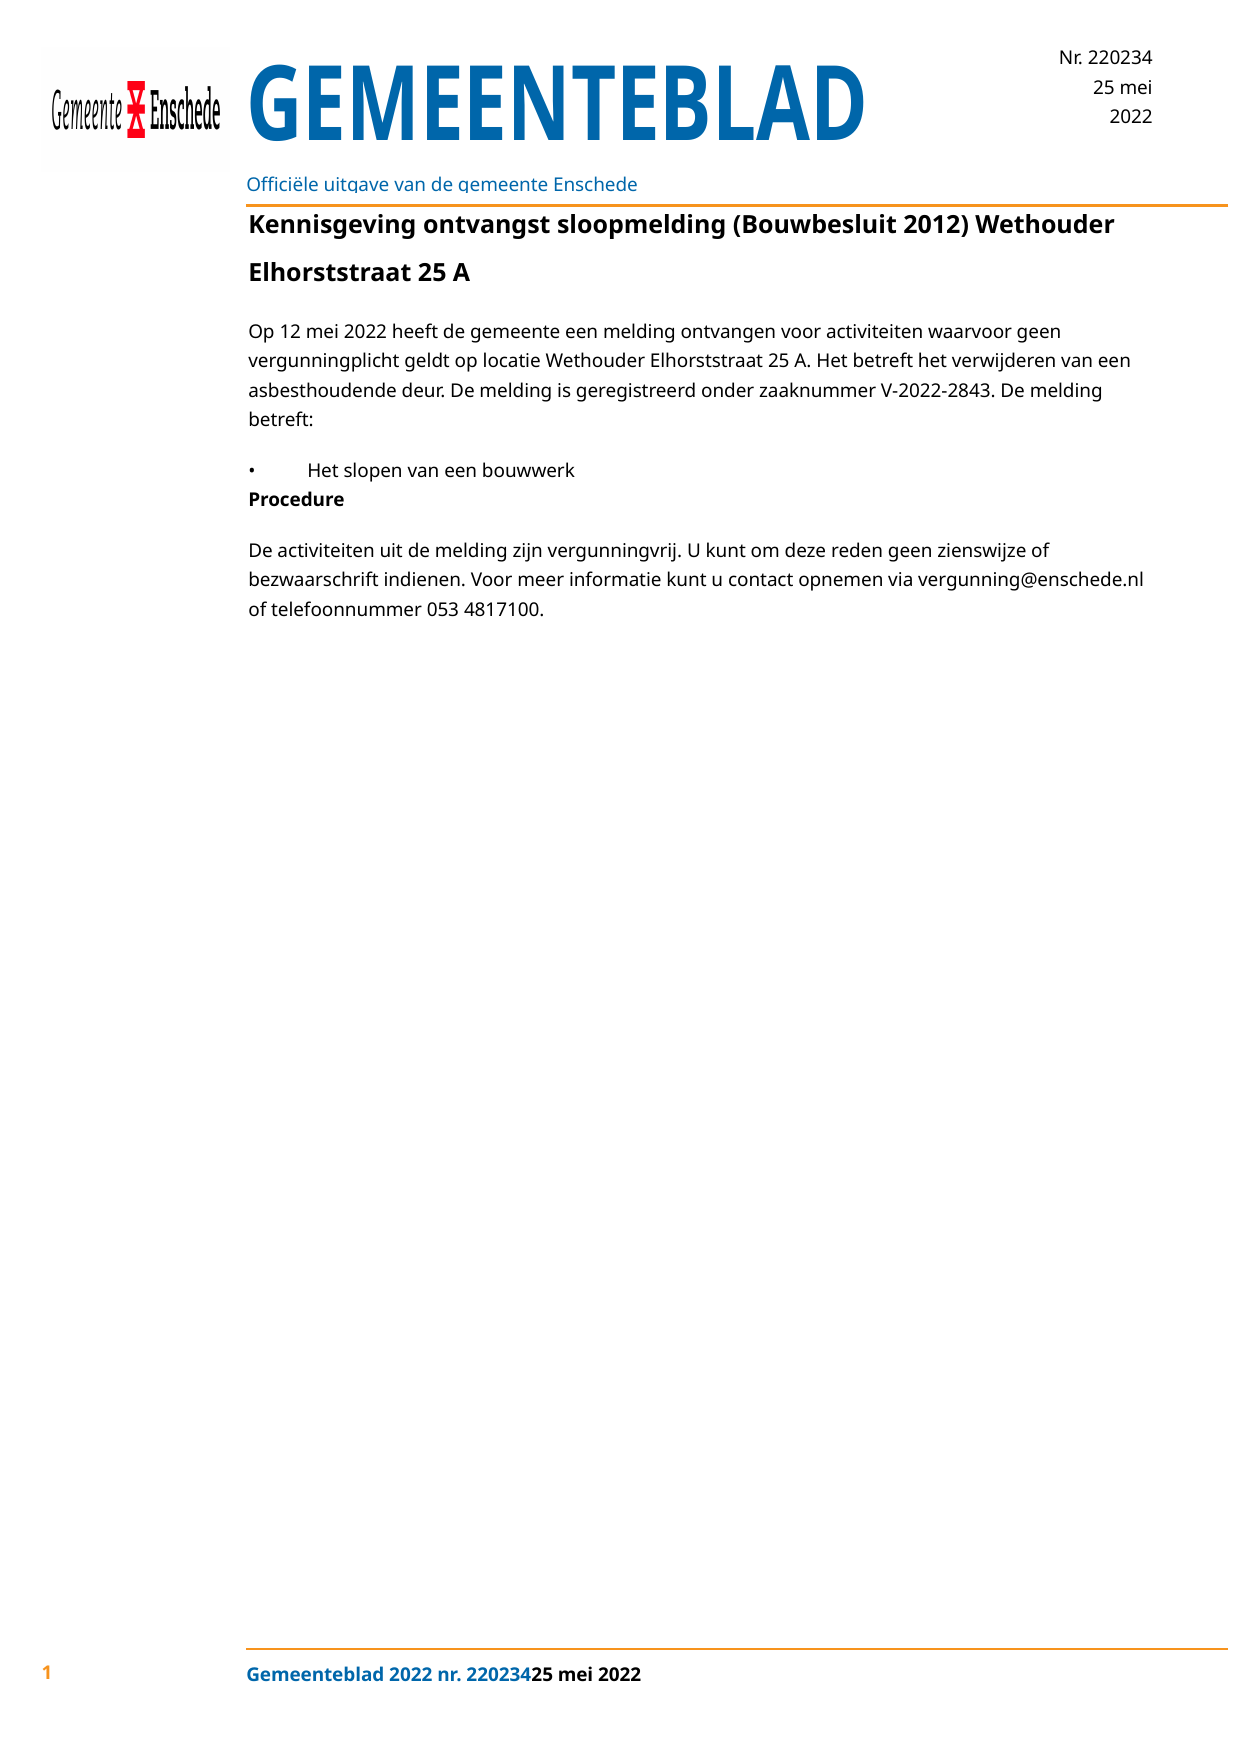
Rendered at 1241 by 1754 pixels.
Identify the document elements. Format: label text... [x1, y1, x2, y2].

list Het slopen van een bouwwerk [248, 457, 1152, 483]
text De activiteiten uit de melding zijn vergunningvrij. U kunt om deze reden geen zienswijze of bezwaarschrift indienen. Voor meer informatie kunt u contact opnemen via vergunning@enschede.nl of telefoonnummer 053 4817100. [248, 537, 1152, 622]
text Procedure [248, 487, 1152, 512]
picture [41, 47, 231, 172]
text Kennisgeving ontvangst sloopmelding (Bouwbesluit 2012) Wethouder Elhorststraat 25 A [248, 207, 1152, 288]
text Op 12 mei 2022 heeft de gemeente een melding ontvangen voor activiteiten waarvoor geen vergunningplicht geldt op locatie Wethouder Elhorststraat 25 A. Het betreft het verwijderen van een asbesthoudende deur. De melding is geregistreerd onder zaaknummer V-2022-2843. De melding betreft: [248, 318, 1152, 432]
